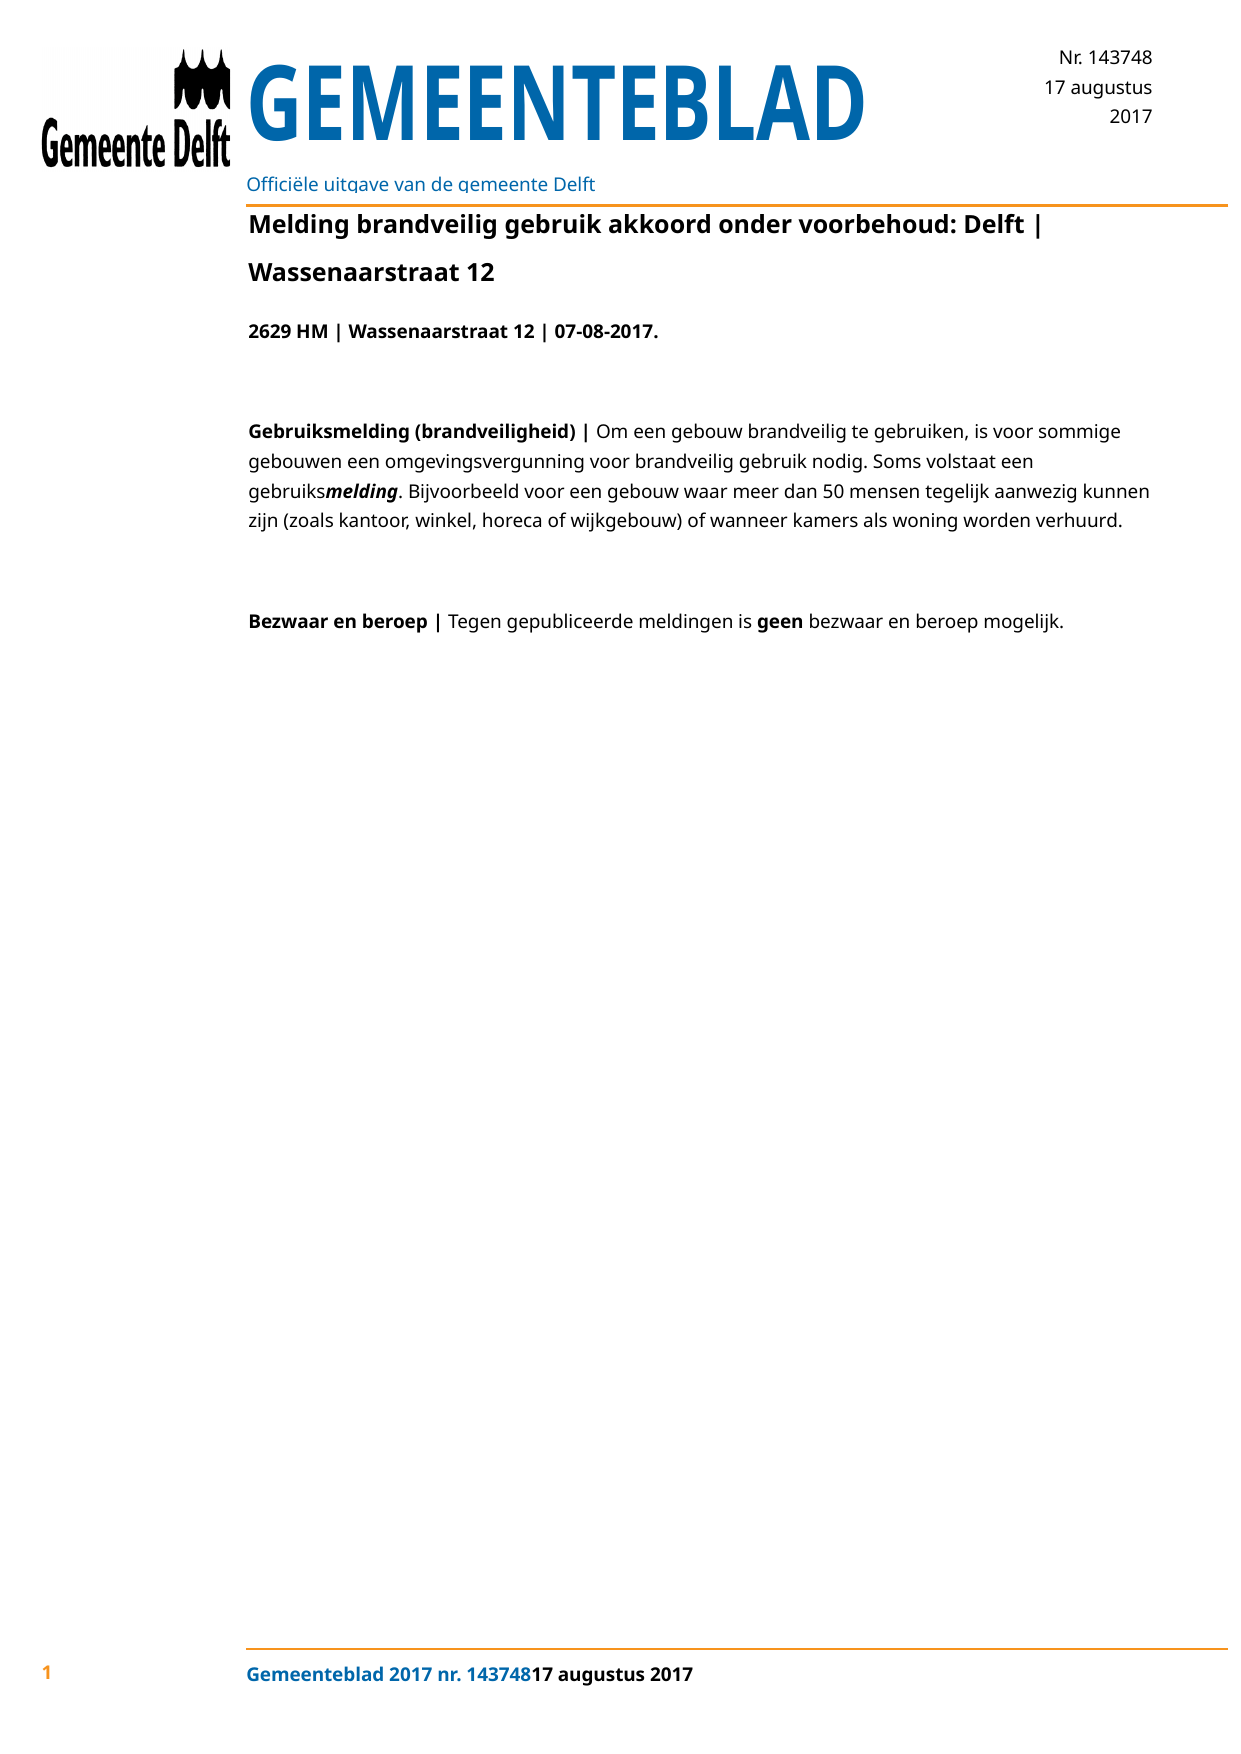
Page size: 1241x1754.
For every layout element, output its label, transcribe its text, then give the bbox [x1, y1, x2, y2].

text Gebruiksmelding (brandveiligheid) | Om een gebouw brandveilig te gebruiken, is voor sommige gebouwen een omgevingsvergunning voor brandveilig gebruik nodig. Soms volstaat een gebruiksmelding. Bijvoorbeeld voor een gebouw waar meer dan 50 mensen tegelijk aanwezig kunnen zijn (zoals kantoor, winkel, horeca of wijkgebouw) of wanneer kamers als woning worden verhuurd. [248, 419, 1152, 533]
text Melding brandveilig gebruik akkoord onder voorbehoud: Delft | Wassenaarstraat 12 [248, 207, 1152, 288]
text 2629 HM | Wassenaarstraat 12 | 07-08-2017. [248, 318, 1152, 344]
picture [41, 47, 231, 172]
text Bezwaar en beroep | Tegen gepubliceerde meldingen is geen bezwaar en beroep mogelijk. [248, 608, 1152, 634]
